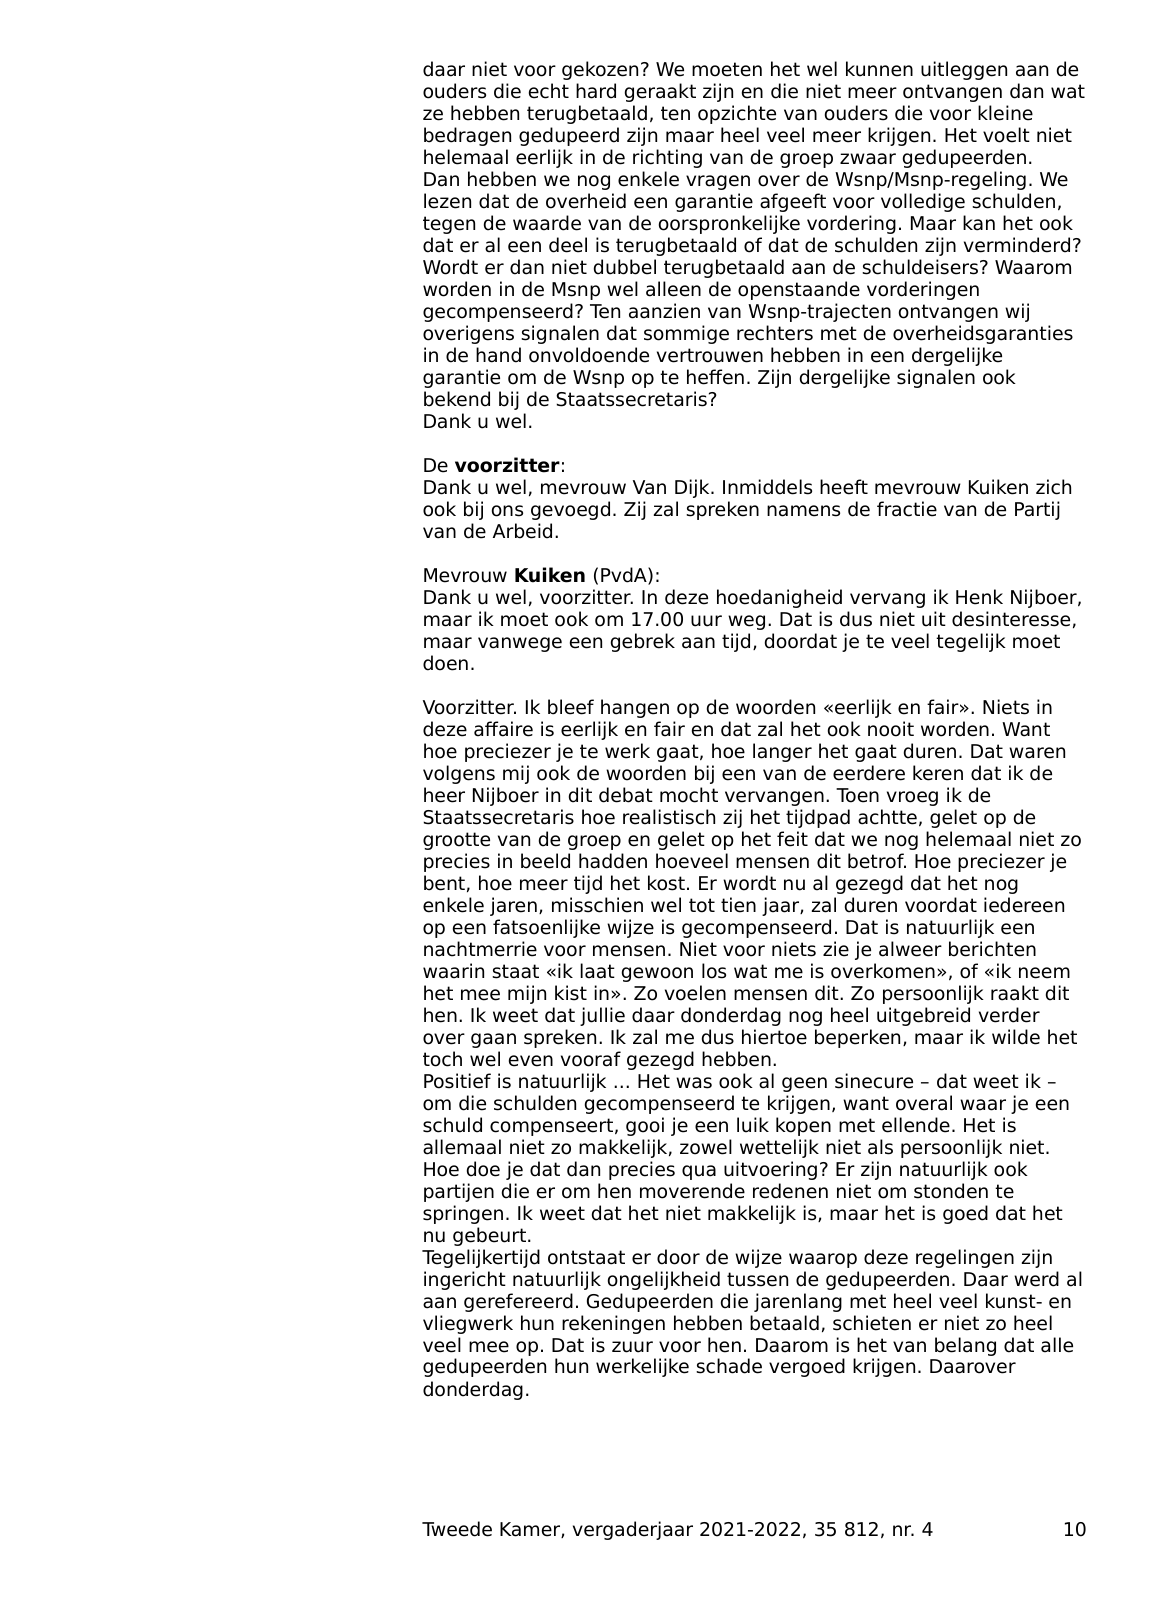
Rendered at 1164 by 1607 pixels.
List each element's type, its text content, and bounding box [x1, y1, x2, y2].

text Voorzitter. Ik bleef hangen op de woorden «eerlijk en fair». Niets in deze affaire is eerlijk en fair en dat zal het ook nooit worden. Want hoe preciezer je te werk gaat, hoe langer het gaat duren. Dat waren volgens mij ook de woorden bij een van de eerdere keren dat ik de heer Nijboer in dit debat mocht vervangen. Toen vroeg ik de Staatssecretaris hoe realistisch zij het tijdpad achtte, gelet op de grootte van de groep en gelet op het feit dat we nog helemaal niet zo precies in beeld hadden hoeveel mensen dit betrof. Hoe preciezer je bent, hoe meer tijd het kost. Er wordt nu al gezegd dat het nog enkele jaren, misschien wel tot tien jaar, zal duren voordat iedereen op een fatsoenlijke wijze is gecompenseerd. Dat is natuurlijk een nachtmerrie voor mensen. Niet voor niets zie je alweer berichten waarin staat «ik laat gewoon los wat me is overkomen», of «ik neem het mee mijn kist in». Zo voelen mensen dit. Zo persoonlijk raakt dit hen. Ik weet dat jullie daar donderdag nog heel uitgebreid verder over gaan spreken. Ik zal me dus hiertoe beperken, maar ik wilde het toch wel even vooraf gezegd hebben. [422, 697, 1087, 1071]
text daar niet voor gekozen? We moeten het wel kunnen uitleggen aan de ouders die echt hard geraakt zijn en die niet meer ontvangen dan wat ze hebben terugbetaald, ten opzichte van ouders die voor kleine bedragen gedupeerd zijn maar heel veel meer krijgen. Het voelt niet helemaal eerlijk in de richting van de groep zwaar gedupeerden. [422, 59, 1087, 169]
text Dank u wel. [422, 411, 1087, 433]
text Tegelijkertijd ontstaat er door de wijze waarop deze regelingen zijn ingericht natuurlijk ongelijkheid tussen de gedupeerden. Daar werd al aan gerefereerd. Gedupeerden die jarenlang met heel veel kunst- en vliegwerk hun rekeningen hebben betaald, schieten er niet zo heel veel mee op. Dat is zuur voor hen. Daarom is het van belang dat alle gedupeerden hun werkelijke schade vergoed krijgen. Daarover donderdag. [422, 1247, 1087, 1400]
text Dank u wel, voorzitter. In deze hoedanigheid vervang ik Henk Nijboer, maar ik moet ook om 17.00 uur weg. Dat is dus niet uit desinteresse, maar vanwege een gebrek aan tijd, doordat je te veel tegelijk moet doen. [422, 587, 1087, 675]
text De voorzitter: [422, 455, 1087, 477]
text Mevrouw Kuiken (PvdA): [422, 565, 1087, 587]
text Dan hebben we nog enkele vragen over de Wsnp/Msnp-regeling. We lezen dat de overheid een garantie afgeeft voor volledige schulden, tegen de waarde van de oorspronkelijke vordering. Maar kan het ook dat er al een deel is terugbetaald of dat de schulden zijn verminderd? Wordt er dan niet dubbel terugbetaald aan de schuldeisers? Waarom worden in de Msnp wel alleen de openstaande vorderingen gecompenseerd? Ten aanzien van Wsnp-trajecten ontvangen wij overigens signalen dat sommige rechters met de overheidsgaranties in de hand onvoldoende vertrouwen hebben in een dergelijke garantie om de Wsnp op te heffen. Zijn dergelijke signalen ook bekend bij de Staatssecretaris? [422, 169, 1087, 411]
text Dank u wel, mevrouw Van Dijk. Inmiddels heeft mevrouw Kuiken zich ook bij ons gevoegd. Zij zal spreken namens de fractie van de Partij van de Arbeid. [422, 477, 1087, 543]
text Positief is natuurlijk ... Het was ook al geen sinecure – dat weet ik – om die schulden gecompenseerd te krijgen, want overal waar je een schuld compenseert, gooi je een luik kopen met ellende. Het is allemaal niet zo makkelijk, zowel wettelijk niet als persoonlijk niet. Hoe doe je dat dan precies qua uitvoering? Er zijn natuurlijk ook partijen die er om hen moverende redenen niet om stonden te springen. Ik weet dat het niet makkelijk is, maar het is goed dat het nu gebeurt. [422, 1071, 1087, 1247]
